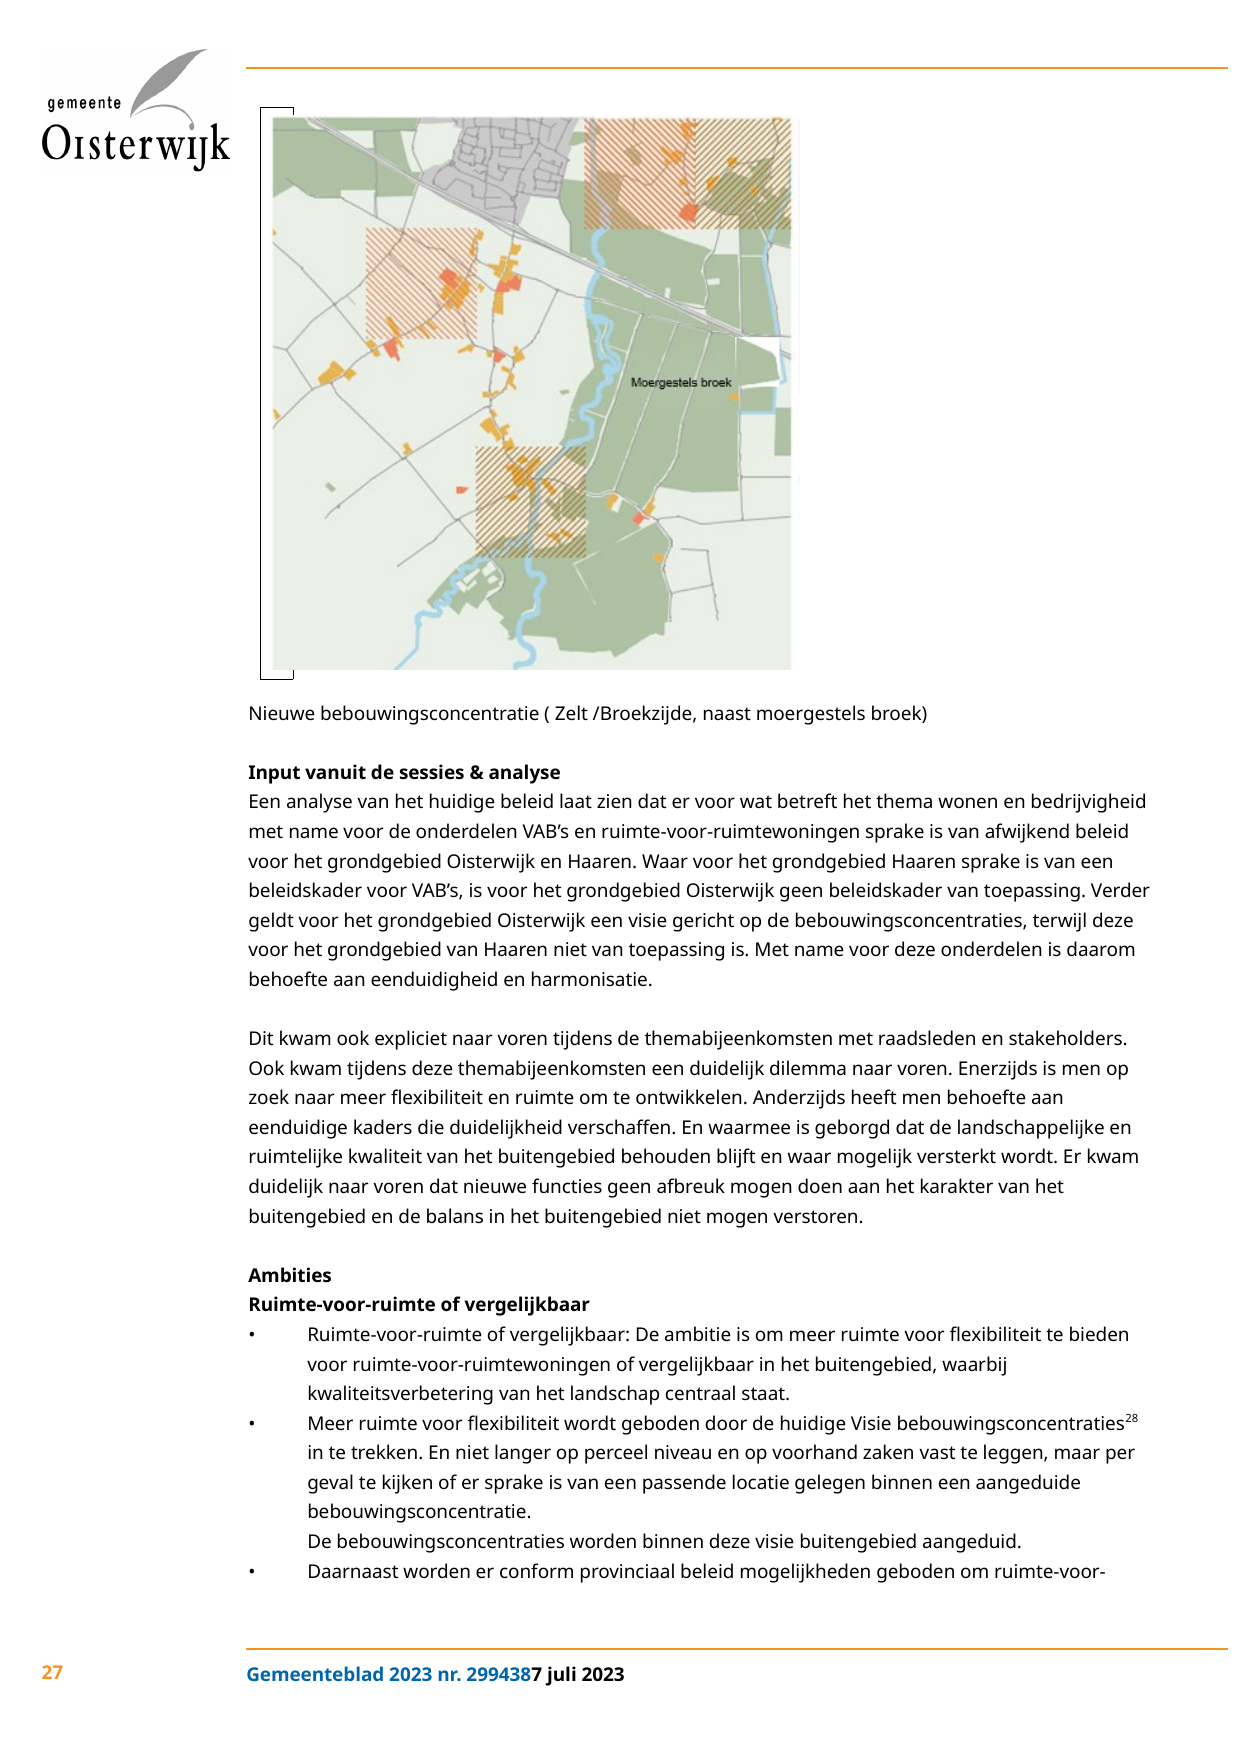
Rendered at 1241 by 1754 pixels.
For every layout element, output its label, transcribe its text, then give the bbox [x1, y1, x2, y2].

picture [41, 47, 231, 172]
text Nieuwe bebouwingsconcentratie ( Zelt /Broekzijde, naast moergestels broek) [248, 700, 1152, 726]
picture [268, 115, 800, 670]
list Ruimte-voor-ruimte of vergelijkbaar: De ambitie is om meer ruimte voor flexibiliteit te bieden voor ruimte-voor-ruimtewoningen of vergelijkbaar in het buitengebied, waarbij kwaliteitsverbetering van het landschap centraal staat. [248, 1321, 1152, 1406]
text Input vanuit de sessies & analyse [248, 759, 1152, 785]
text Ruimte-voor-ruimte of vergelijkbaar [248, 1292, 1152, 1317]
text Dit kwam ook expliciet naar voren tijdens de themabijeenkomsten met raadsleden en stakeholders. Ook kwam tijdens deze themabijeenkomsten een duidelijk dilemma naar voren. Enerzijds is men op zoek naar meer flexibiliteit en ruimte om te ontwikkelen. Anderzijds heeft men behoefte aan eenduidige kaders die duidelijkheid verschaffen. En waarmee is geborgd dat de landschappelijke en ruimtelijke kwaliteit van het buitengebied behouden blijft en waar mogelijk versterkt wordt. Er kwam duidelijk naar voren dat nieuwe functies geen afbreuk mogen doen aan het karakter van het buitengebied en de balans in het buitengebied niet mogen verstoren. [248, 1025, 1152, 1228]
list De bebouwingsconcentraties worden binnen deze visie buitengebied aangeduid. [248, 1528, 1152, 1554]
text Een analyse van het huidige beleid laat zien dat er voor wat betreft het thema wonen en bedrijvigheid met name voor de onderdelen VAB’s en ruimte-voor-ruimtewoningen sprake is van afwijkend beleid voor het grondgebied Oisterwijk en Haaren. Waar voor het grondgebied Haaren sprake is van een beleidskader voor VAB’s, is voor het grondgebied Oisterwijk geen beleidskader van toepassing. Verder geldt voor het grondgebied Oisterwijk een visie gericht op de bebouwingsconcentraties, terwijl deze voor het grondgebied van Haaren niet van toepassing is. Met name voor deze onderdelen is daarom behoefte aan eenduidigheid en harmonisatie. [248, 789, 1152, 992]
list Daarnaast worden er conform provinciaal beleid mogelijkheden geboden om ruimte-voor- [248, 1558, 1152, 1583]
text Ambities [248, 1262, 1152, 1288]
list Meer ruimte voor flexibiliteit wordt geboden door de huidige Visie bebouwingsconcentraties28 in te trekken. En niet langer op perceel niveau en op voorhand zaken vast te leggen, maar per geval te kijken of er sprake is van een passende locatie gelegen binnen een aangeduide bebouwingsconcentratie. [248, 1410, 1152, 1524]
